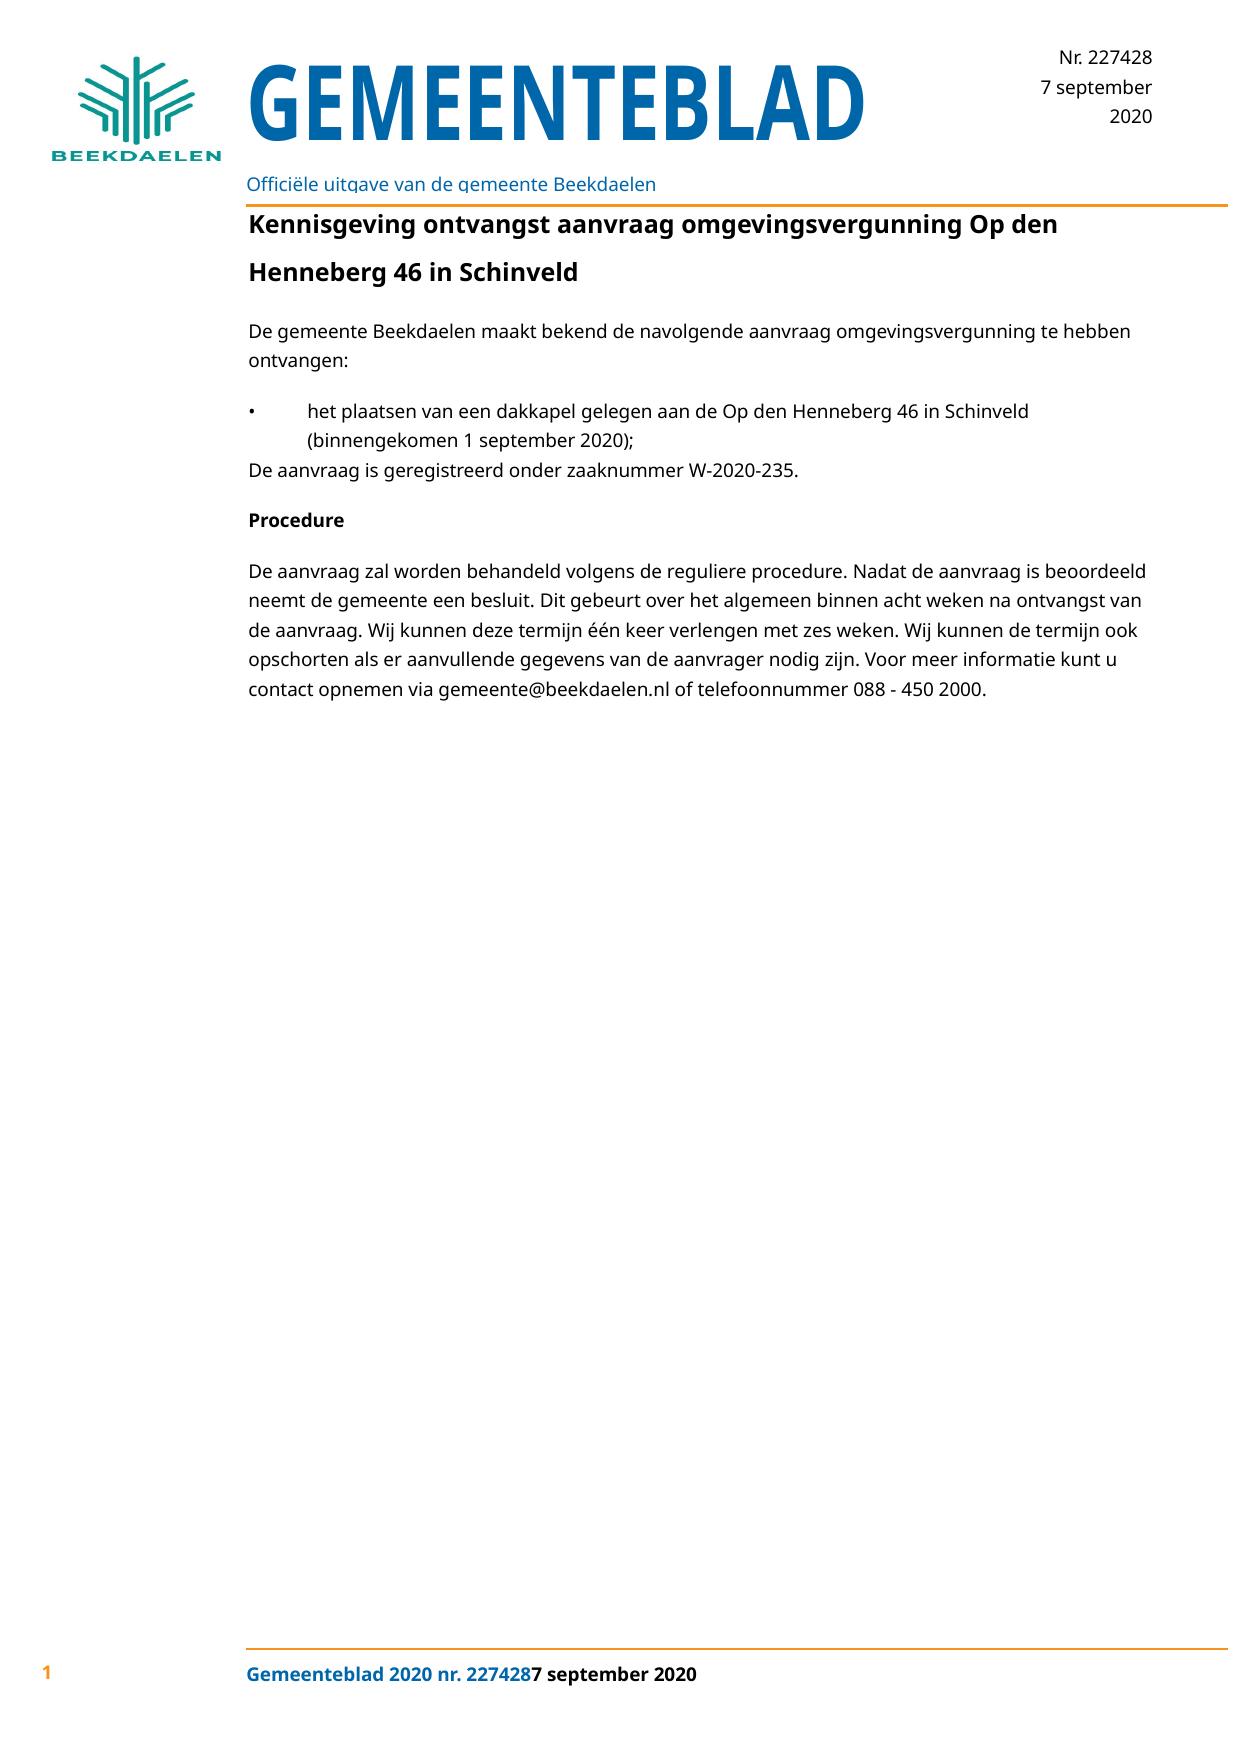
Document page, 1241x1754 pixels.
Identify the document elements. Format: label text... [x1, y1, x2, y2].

text Procedure [248, 507, 1152, 533]
text De gemeente Beekdaelen maakt bekend de navolgende aanvraag omgevingsvergunning te hebben ontvangen: [248, 318, 1152, 373]
list het plaatsen van een dakkapel gelegen aan de Op den Henneberg 46 in Schinveld (binnengekomen 1 september 2020); [248, 398, 1152, 453]
text De aanvraag zal worden behandeld volgens de reguliere procedure. Nadat de aanvraag is beoordeeld neemt de gemeente een besluit. Dit gebeurt over het algemeen binnen acht weken na ontvangst van de aanvraag. Wij kunnen deze termijn één keer verlengen met zes weken. Wij kunnen de termijn ook opschorten als er aanvullende gegevens van de aanvrager nodig zijn. Voor meer informatie kunt u contact opnemen via gemeente@beekdaelen.nl of telefoonnummer 088 - 450 2000. [248, 558, 1152, 702]
text Kennisgeving ontvangst aanvraag omgevingsvergunning Op den Henneberg 46 in Schinveld [248, 207, 1152, 288]
text De aanvraag is geregistreerd onder zaaknummer W-2020-235. [248, 457, 1152, 483]
picture [41, 47, 231, 172]
